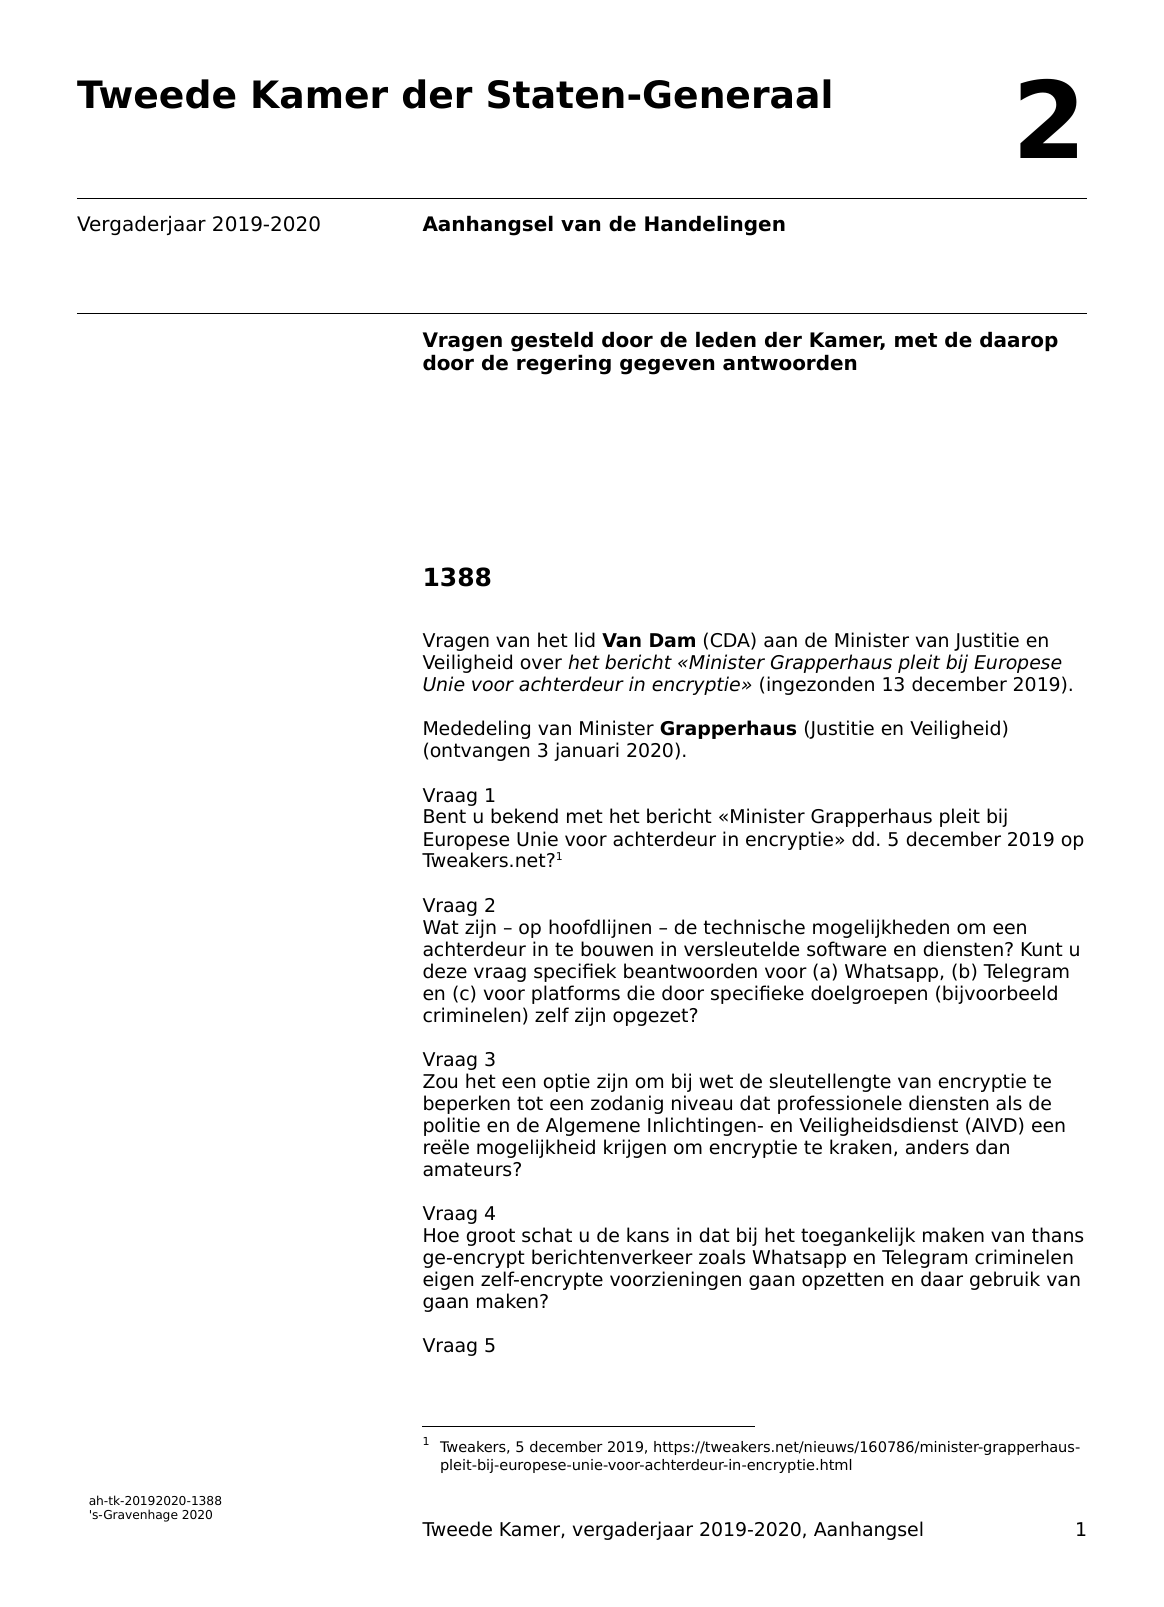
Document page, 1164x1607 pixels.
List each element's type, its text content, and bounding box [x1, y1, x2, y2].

text Hoe groot schat u de kans in dat bij het toegankelijk maken van thans ge-encrypt berichtenverkeer zoals Whatsapp en Telegram criminelen eigen zelf-encrypte voorzieningen gaan opzetten en daar gebruik van gaan maken? [422, 1225, 1087, 1313]
text Vraag 4 [422, 1203, 1087, 1225]
text Tweakers, 5 december 2019, https://tweakers.net/nieuws/160786/minister-grapperhaus-pleit-bij-europese-unie-voor-achterdeur-in-encryptie.html [422, 1435, 1087, 1474]
text Zou het een optie zijn om bij wet de sleutellengte van encryptie te beperken tot een zodanig niveau dat professionele diensten als de politie en de Algemene Inlichtingen- en Veiligheidsdienst (AIVD) een reële mogelijkheid krijgen om encryptie te kraken, anders dan amateurs? [422, 1071, 1087, 1181]
text Vraag 1 [422, 784, 1087, 806]
table_header 2 [886, 59, 1087, 198]
text Vraag 3 [422, 1049, 1087, 1071]
table_cell [77, 314, 422, 375]
text Vraag 2 [422, 894, 1087, 917]
text Vragen van het lid Van Dam (CDA) aan de Minister van Justitie en Veiligheid over het bericht «Minister Grapperhaus pleit bij Europese Unie voor achterdeur in encryptie» (ingezonden 13 december 2019). [422, 630, 1087, 696]
table_cell Aanhangsel van de Handelingen [422, 199, 1087, 313]
text 1388 [422, 563, 1087, 592]
text 's-Gravenhage 2020 [88, 1508, 323, 1522]
text Vraag 5 [422, 1335, 1087, 1357]
table_cell Vragen gesteld door de leden der Kamer, met de daarop door de regering gegeven antwoorden [422, 314, 1087, 375]
text Bent u bekend met het bericht «Minister Grapperhaus pleit bij Europese Unie voor achterdeur in encryptie» dd. 5 december 2019 op Tweakers.net? [422, 806, 1087, 872]
text ah-tk-20192020-1388 [88, 1494, 323, 1508]
table_header Tweede Kamer der Staten-Generaal [77, 59, 886, 198]
text Wat zijn – op hoofdlijnen – de technische mogelijkheden om een achterdeur in te bouwen in versleutelde software en diensten? Kunt u deze vraag specifiek beantwoorden voor (a) Whatsapp, (b) Telegram en (c) voor platforms die door specifieke doelgroepen (bijvoorbeeld criminelen) zelf zijn opgezet? [422, 917, 1087, 1026]
table_cell Vergaderjaar 2019-2020 [77, 199, 422, 313]
text Mededeling van Minister Grapperhaus (Justitie en Veiligheid) (ontvangen 3 januari 2020). [422, 718, 1087, 762]
